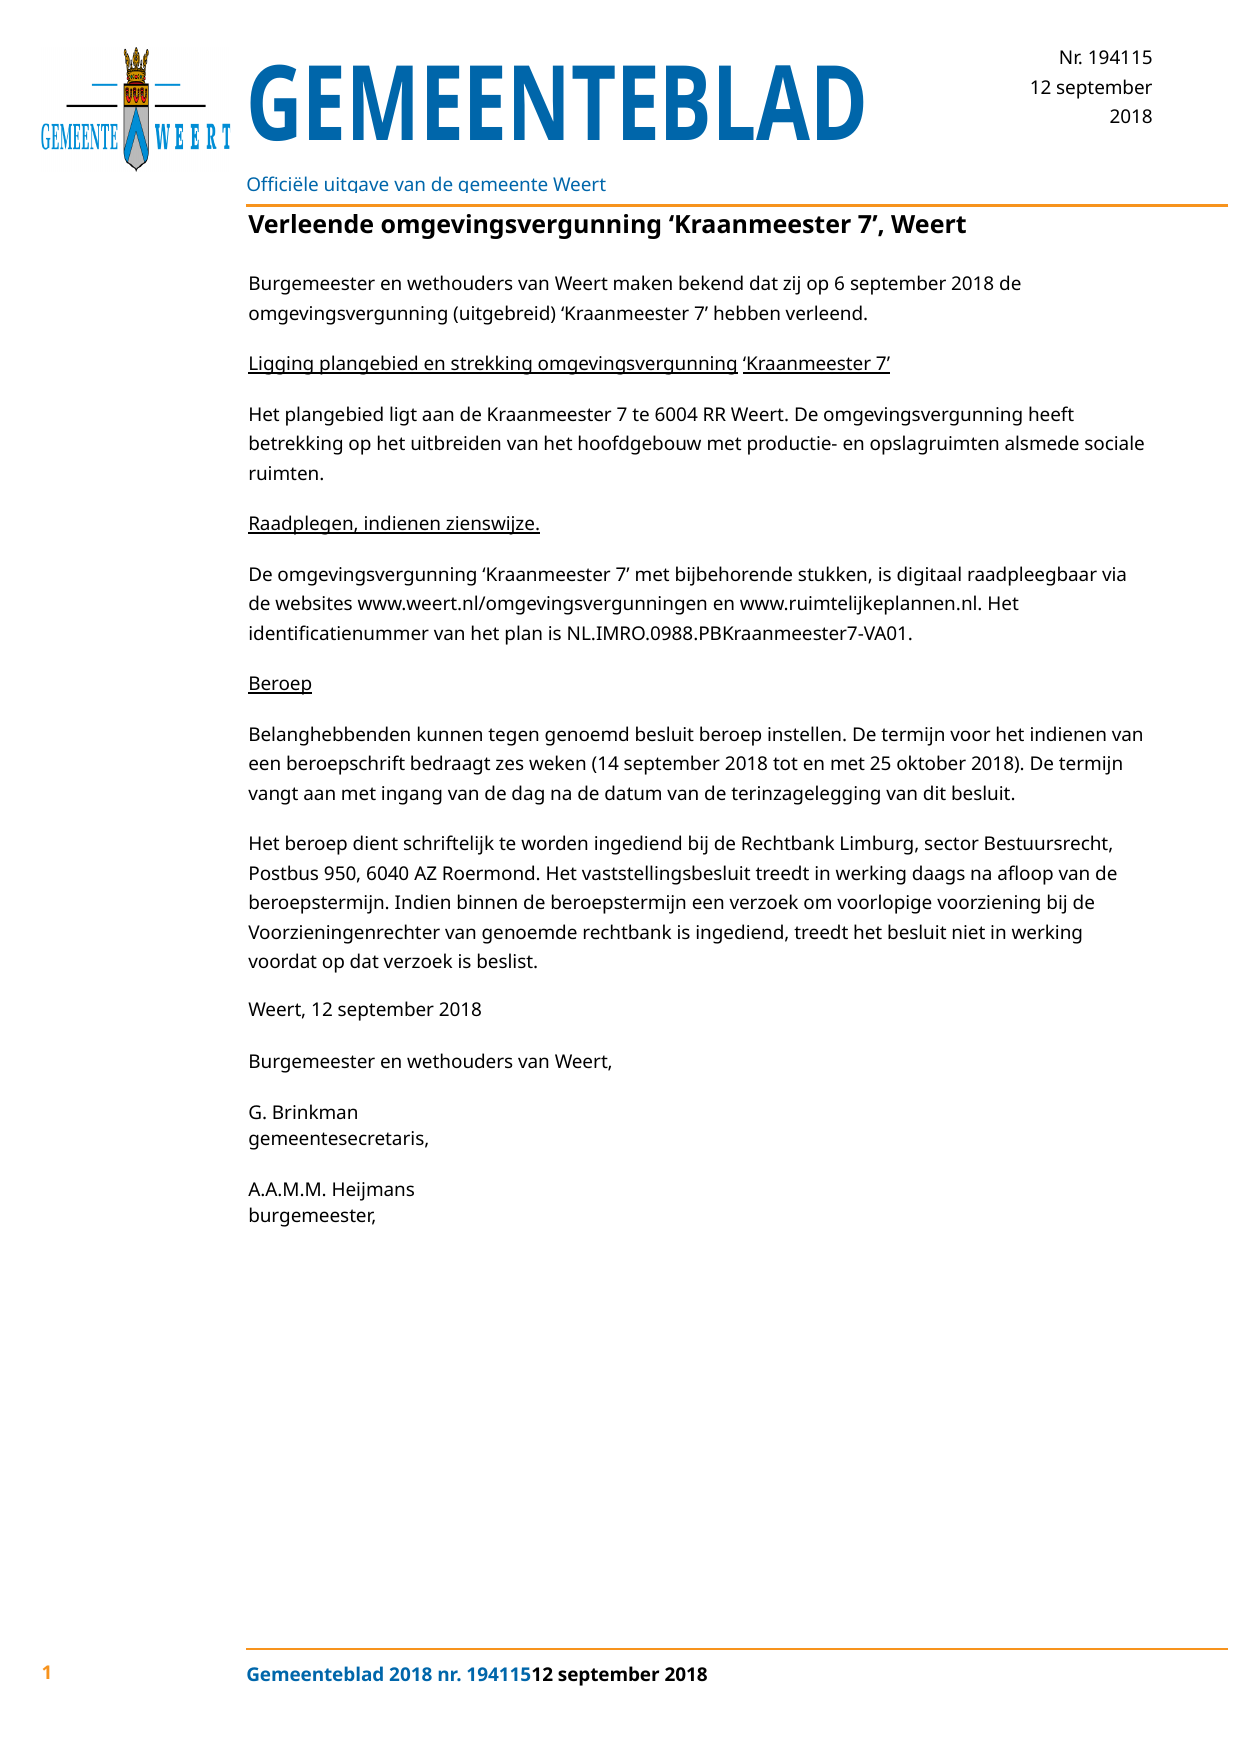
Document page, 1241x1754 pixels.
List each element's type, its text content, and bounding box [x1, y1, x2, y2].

text Verleende omgevingsvergunning ‘Kraanmeester 7’, Weert [248, 207, 1152, 241]
text Burgemeester en wethouders van Weert, [248, 1048, 1152, 1074]
text Ligging plangebied en strekking omgevingsvergunning ‘Kraanmeester 7’ [248, 350, 1152, 376]
text Weert, 12 september 2018 [248, 996, 1152, 1022]
text burgemeester, [248, 1202, 1152, 1228]
text Raadplegen, indienen zienswijze. [248, 510, 1152, 536]
text Burgemeester en wethouders van Weert maken bekend dat zij op 6 september 2018 de omgevingsvergunning (uitgebreid) ‘Kraanmeester 7’ hebben verleend. [248, 270, 1152, 326]
text Het beroep dient schriftelijk te worden ingediend bij de Rechtbank Limburg, sector Bestuursrecht, Post­bus 950, 6040 AZ Roermond. Het vaststellingsbesluit treedt in werking daags na afloop van de beroepstermijn. Indien binnen de beroepstermijn een verzoek om voorlopige voorziening bij de Voorzieningenrechter van genoemde rechtbank is ingediend, treedt het besluit niet in werking voordat op dat verzoek is beslist. [248, 830, 1152, 974]
text A.A.M.M. Heijmans [248, 1177, 1152, 1202]
text De omgevingsvergunning ‘Kraanmeester 7’ met bijbehorende stukken, is digitaal raadpleegbaar via de websites www.weert.nl/omgevingsvergunningen en www.ruimtelijkeplannen.nl. Het identificatienummer van het plan is NL.IMRO.0988.PBKraanmeester7-VA01. [248, 561, 1152, 646]
text Het plangebied ligt aan de Kraanmeester 7 te 6004 RR Weert. De omgevingsvergunning heeft betrekking op het uitbreiden van het hoofdgebouw met productie- en opslagruimten alsmede sociale ruimten. [248, 401, 1152, 486]
text G. Brinkman [248, 1099, 1152, 1125]
picture [41, 47, 231, 172]
text Belanghebbenden kunnen tegen genoemd besluit beroep instellen. De termijn voor het indienen van een beroepschrift bedraagt zes weken (14 september 2018 tot en met 25 oktober 2018). De termijn vangt aan met ingang van de dag na de datum van de terinzagelegging van dit besluit. [248, 721, 1152, 806]
text gemeentesecretaris, [248, 1125, 1152, 1151]
text Beroep [248, 670, 1152, 696]
